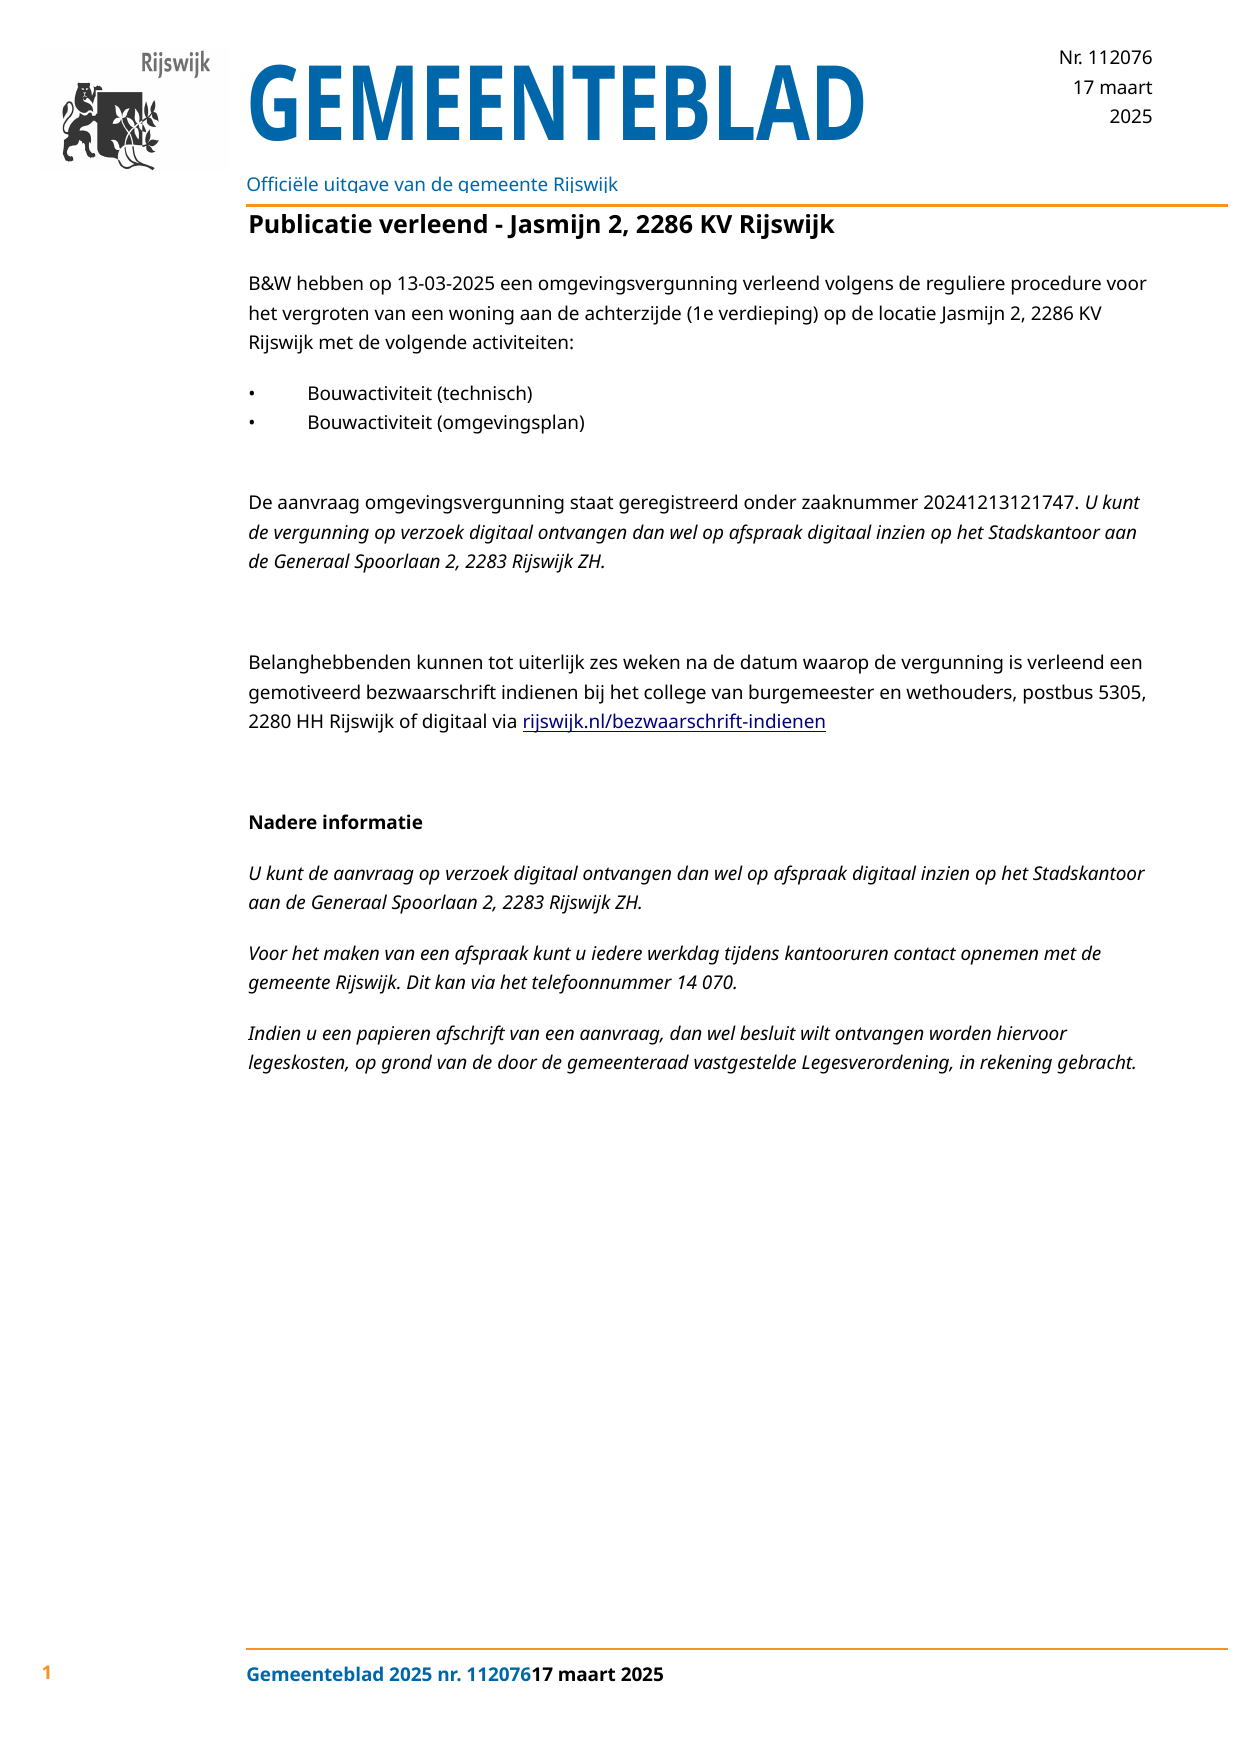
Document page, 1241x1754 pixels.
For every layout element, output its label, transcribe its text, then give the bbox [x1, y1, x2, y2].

text U kunt de aanvraag op verzoek digitaal ontvangen dan wel op afspraak digitaal inzien op het Stadskantoor aan de Generaal Spoorlaan 2, 2283 Rijswijk ZH. [248, 860, 1152, 915]
text Belanghebbenden kunnen tot uiterlijk zes weken na de datum waarop de vergunning is verleend een gemotiveerd bezwaarschrift indienen bij het college van burgemeester en wethouders, postbus 5305, 2280 HH Rijswijk of digitaal via rijswijk.nl/bezwaarschrift-indienen [248, 649, 1152, 734]
text Indien u een papieren afschrift van een aanvraag, dan wel besluit wilt ontvangen worden hiervoor legeskosten, op grond van de door de gemeenteraad vastgestelde Legesverordening, in rekening gebracht. [248, 1020, 1152, 1075]
text De aanvraag omgevingsvergunning staat geregistreerd onder zaaknummer 20241213121747. U kunt de vergunning op verzoek digitaal ontvangen dan wel op afspraak digitaal inzien op het Stadskantoor aan de Generaal Spoorlaan 2, 2283 Rijswijk ZH. [248, 489, 1152, 574]
text B&W hebben op 13-03-2025 een omgevingsvergunning verleend volgens de reguliere procedure voor het vergroten van een woning aan de achterzijde (1e verdieping) op de locatie Jasmijn 2, 2286 KV Rijswijk met de volgende activiteiten: [248, 270, 1152, 355]
text Nadere informatie [248, 809, 1152, 835]
text Publicatie verleend - Jasmijn 2, 2286 KV Rijswijk [248, 207, 1152, 241]
text Voor het maken van een afspraak kunt u iedere werkdag tijdens kantooruren contact opnemen met de gemeente Rijswijk. Dit kan via het telefoonnummer 14 070. [248, 940, 1152, 995]
picture [41, 47, 231, 172]
list Bouwactiviteit (technisch) [248, 380, 1152, 406]
list Bouwactiviteit (omgevingsplan) [248, 409, 1152, 435]
